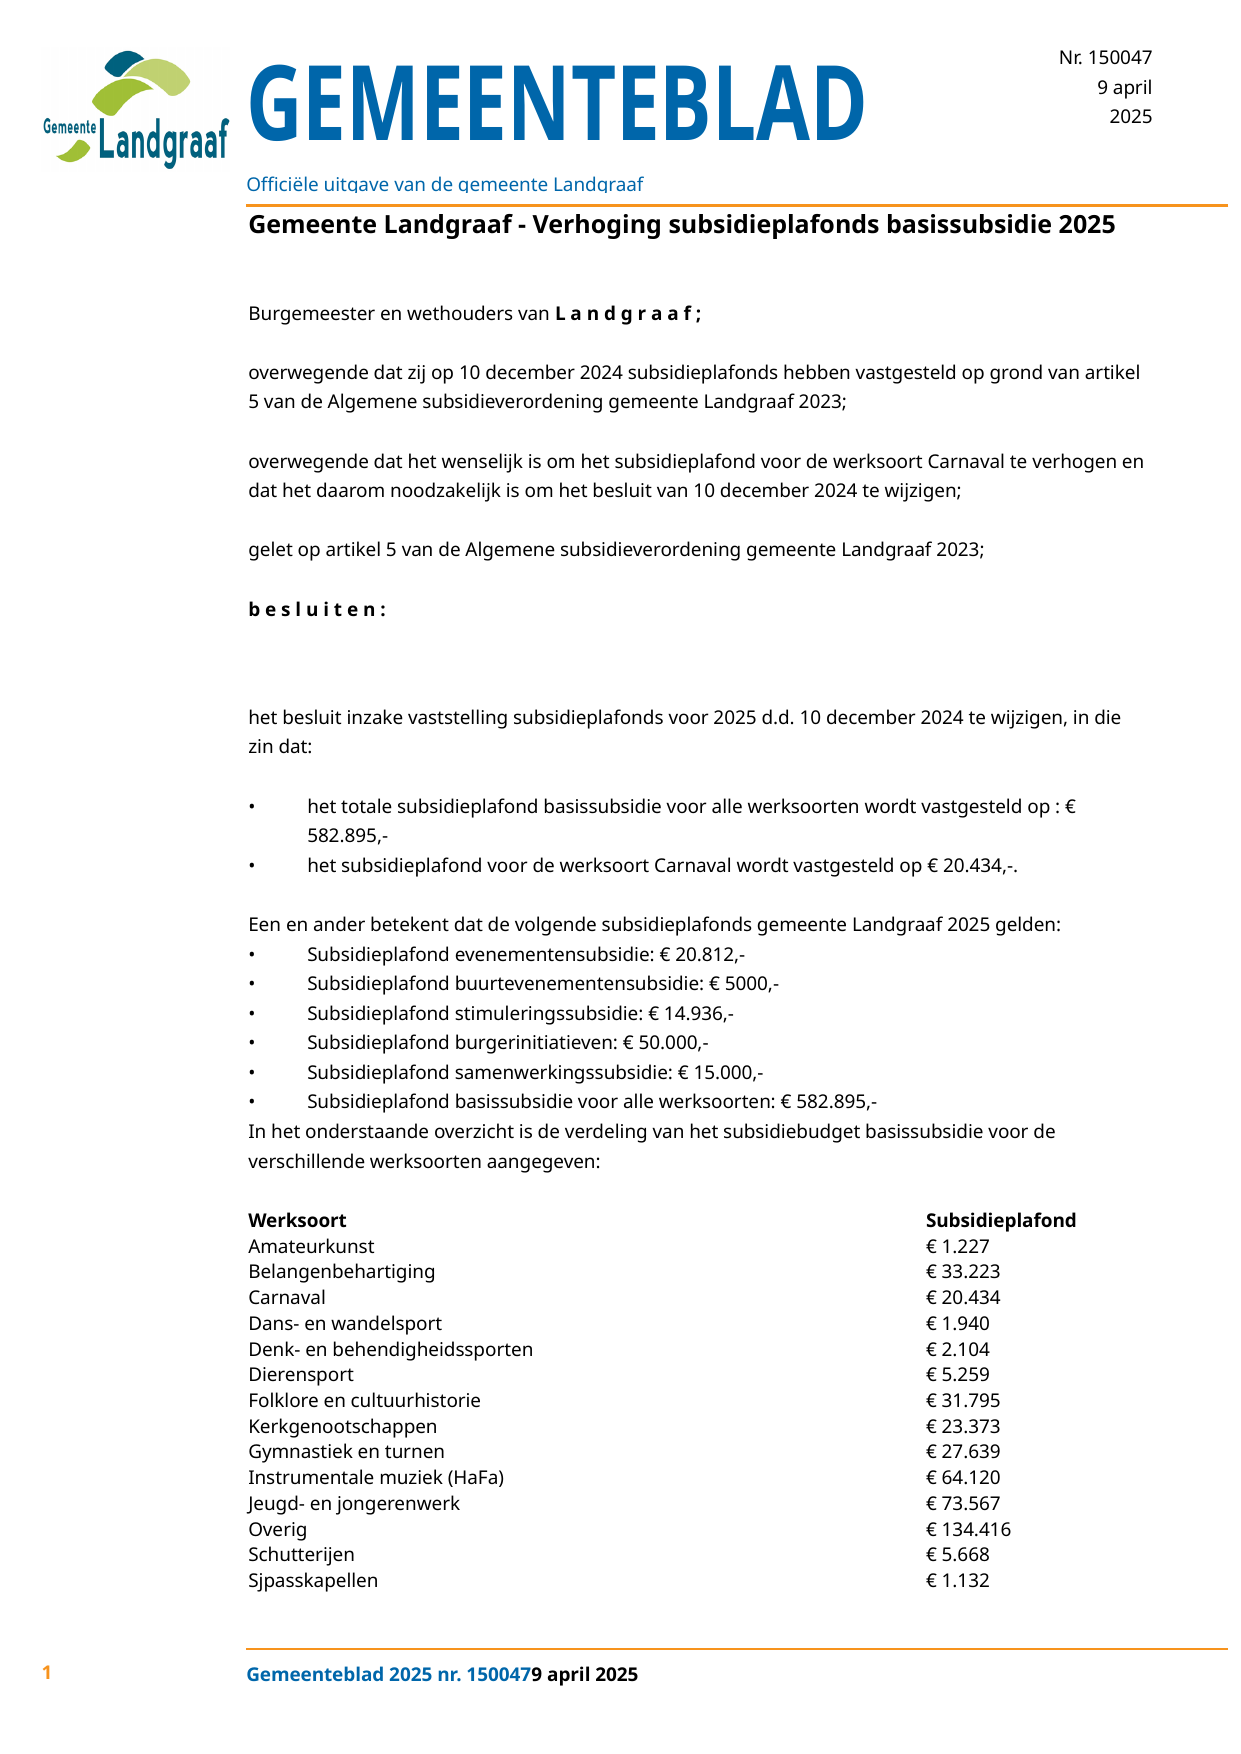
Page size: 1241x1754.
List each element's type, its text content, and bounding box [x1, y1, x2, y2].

table_cell Dierensport [248, 1362, 926, 1387]
table_cell € 1.227 [926, 1233, 1152, 1259]
list Subsidieplafond samenwerkingssubsidie: € 15.000,- [248, 1059, 1152, 1085]
text Een en ander betekent dat de volgende subsidieplafonds gemeente Landgraaf 2025 gelden: [248, 911, 1152, 937]
text Burgemeester en wethouders van L a n d g r a a f ; [248, 300, 1152, 326]
table_header Werksoort [248, 1207, 926, 1233]
table_cell € 1.132 [926, 1568, 1152, 1593]
picture [41, 47, 231, 172]
list Subsidieplafond stimuleringssubsidie: € 14.936,- [248, 1000, 1152, 1026]
list het subsidieplafond voor de werksoort Carnaval wordt vastgesteld op € 20.434,-. [248, 852, 1152, 878]
text overwegende dat zij op 10 december 2024 subsidieplafonds hebben vastgesteld op grond van artikel 5 van de Algemene subsidieverordening gemeente Landgraaf 2023; [248, 359, 1152, 414]
table_header Subsidieplafond [926, 1207, 1152, 1233]
text het besluit inzake vaststelling subsidieplafonds voor 2025 d.d. 10 december 2024 te wijzigen, in die zin dat: [248, 704, 1152, 759]
table_cell Jeugd- en jongerenwerk [248, 1490, 926, 1516]
table_cell Belangenbehartiging [248, 1259, 926, 1284]
list Subsidieplafond evenementensubsidie: € 20.812,- [248, 941, 1152, 967]
table_cell € 23.373 [926, 1413, 1152, 1439]
text gelet op artikel 5 van de Algemene subsidieverordening gemeente Landgraaf 2023; [248, 537, 1152, 562]
text overwegende dat het wenselijk is om het subsidieplafond voor de werksoort Carnaval te verhogen en dat het daarom noodzakelijk is om het besluit van 10 december 2024 te wijzigen; [248, 448, 1152, 503]
table_cell Instrumentale muziek (HaFa) [248, 1465, 926, 1490]
table_cell Carnaval [248, 1284, 926, 1310]
table_cell Overig [248, 1516, 926, 1542]
table_cell Kerkgenootschappen [248, 1413, 926, 1439]
table_cell Dans- en wandelsport [248, 1310, 926, 1336]
table_cell € 73.567 [926, 1490, 1152, 1516]
list Subsidieplafond basissubsidie voor alle werksoorten: € 582.895,- [248, 1089, 1152, 1114]
list het totale subsidieplafond basissubsidie voor alle werksoorten wordt vastgesteld op : € 582.895,- [248, 793, 1152, 848]
table_cell € 134.416 [926, 1516, 1152, 1542]
list Subsidieplafond buurtevenementensubsidie: € 5000,- [248, 970, 1152, 996]
table_cell € 5.259 [926, 1362, 1152, 1387]
text verschillende werksoorten aangegeven: [248, 1148, 1152, 1174]
table_cell Folklore en cultuurhistorie [248, 1387, 926, 1413]
table_cell Schutterijen [248, 1542, 926, 1567]
list Subsidieplafond burgerinitiatieven: € 50.000,- [248, 1029, 1152, 1055]
table_cell Denk- en behendigheidssporten [248, 1336, 926, 1362]
table_cell € 31.795 [926, 1387, 1152, 1413]
text In het onderstaande overzicht is de verdeling van het subsidiebudget basissubsidie voor de [248, 1118, 1152, 1144]
table_cell Amateurkunst [248, 1233, 926, 1259]
table_cell € 27.639 [926, 1439, 1152, 1464]
text b e s l u i t e n : [248, 596, 1152, 621]
table_cell € 20.434 [926, 1284, 1152, 1310]
table_cell € 5.668 [926, 1542, 1152, 1567]
table_cell Gymnastiek en turnen [248, 1439, 926, 1464]
table_cell € 64.120 [926, 1465, 1152, 1490]
table_cell € 2.104 [926, 1336, 1152, 1362]
text Gemeente Landgraaf - Verhoging subsidieplafonds basissubsidie 2025 [248, 207, 1152, 241]
table_cell Sjpasskapellen [248, 1568, 926, 1593]
table_cell € 1.940 [926, 1310, 1152, 1336]
table_cell € 33.223 [926, 1259, 1152, 1284]
